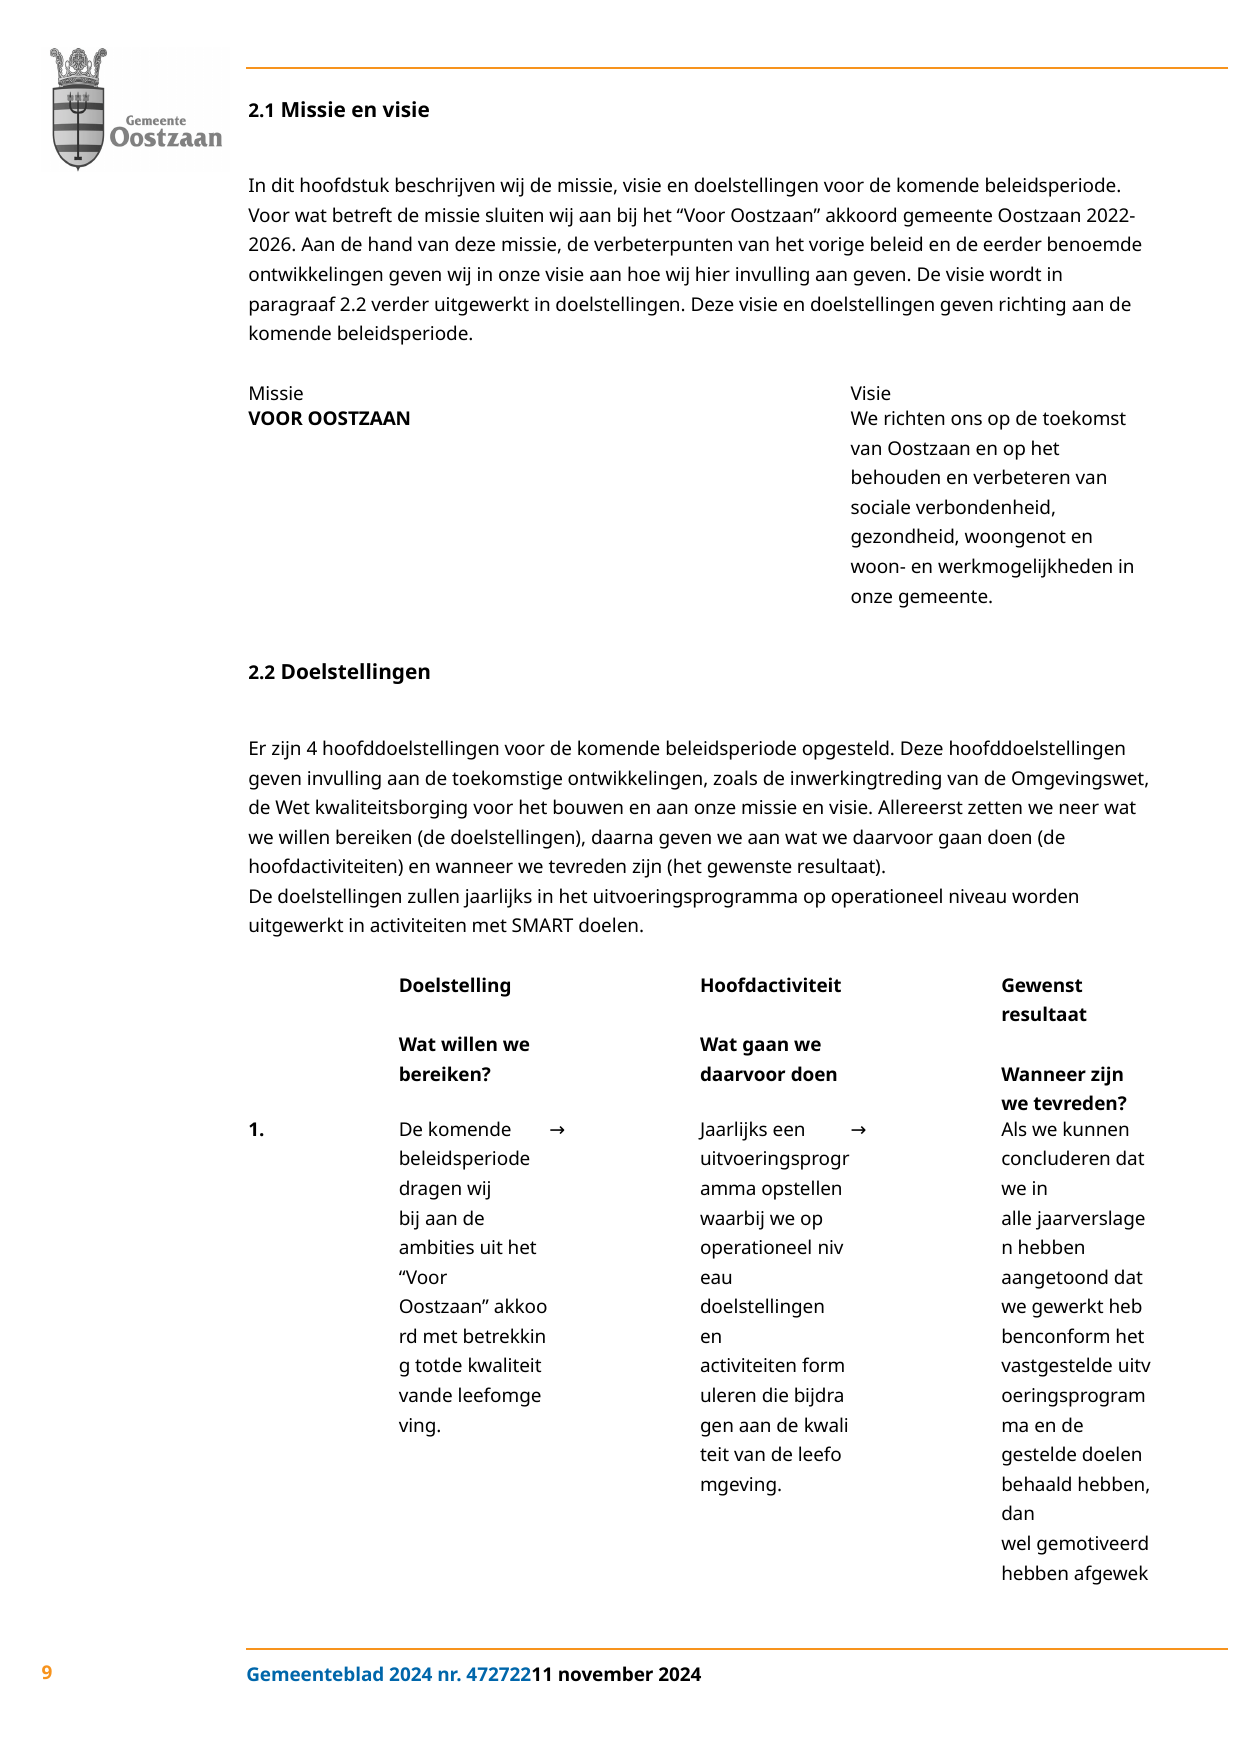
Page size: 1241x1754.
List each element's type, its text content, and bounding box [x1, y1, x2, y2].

text De doelstellingen zullen jaarlijks in het uitvoeringsprogramma op operationeel niveau worden uitgewerkt in activiteiten met SMART doelen. [248, 883, 1152, 938]
text In dit hoofdstuk beschrijven wij de missie, visie en doelstellingen voor de komende beleidsperiode. Voor wat betreft de missie sluiten wij aan bij het “Voor Oostzaan” akkoord gemeente Oostzaan 2022-2026. Aan de hand van deze missie, de verbeterpunten van het vorige beleid en de eerder benoemde ontwikkelingen geven wij in onze visie aan hoe wij hier invulling aan geven. De visie wordt in paragraaf 2.2 verder uitgewerkt in doelstellingen. Deze visie en doelstellingen geven richting aan de komende beleidsperiode. [248, 172, 1152, 346]
table_cell Als we kunnen concluderen dat we in alle jaarverslagen hebben aangetoond dat we gewerkt hebbenconform het vastgestelde uitvoeringsprogramma en de gestelde doelen behaald hebben, dan wel gemotiveerd hebben afgewek [1001, 1116, 1152, 1586]
table_header [850, 972, 1001, 1116]
table_cell Jaarlijks een uitvoeringsprogramma opstellen waarbij we op operationeel niveau doelstellingen en activiteiten formuleren die bijdragen aan de kwaliteit van de leefomgeving. [700, 1116, 850, 1586]
text 2.1 Missie en visie [248, 95, 1152, 123]
table_cell We richten ons op de toekomst van Oostzaan en op het behouden en verbeteren van sociale verbondenheid, gezondheid, woongenot en woon- en werkmogelijkheden in onze gemeente. [850, 405, 1152, 609]
table_header [549, 380, 850, 405]
table_header Missie [248, 380, 549, 405]
picture [41, 47, 231, 172]
text Er zijn 4 hoofddoelstellingen voor de komende beleidsperiode opgesteld. Deze hoofddoelstellingen geven invulling aan de toekomstige ontwikkelingen, zoals de inwerkingtreding van de Omgevingswet, de Wet kwaliteitsborging voor het bouwen en aan onze missie en visie. Allereerst zetten we neer wat we willen bereiken (de doelstellingen), daarna geven we aan wat we daarvoor gaan doen (de hoofdactiviteiten) en wanneer we tevreden zijn (het gewenste resultaat). [248, 735, 1152, 879]
table_cell VOOR OOSTZAAN [248, 405, 549, 609]
table_cell → [850, 1116, 1001, 1586]
table_header [549, 972, 700, 1116]
table_header Hoofdactiviteit Wat gaan we daarvoor doen [700, 972, 850, 1116]
table_cell 1. [248, 1116, 398, 1586]
table_header Gewenst resultaat Wanneer zijn we tevreden? [1001, 972, 1152, 1116]
table_header Visie [850, 380, 1152, 405]
table_cell De komende beleidsperiode dragen wij bij aan de ambities uit het “Voor Oostzaan” akkoord met betrekking totde kwaliteit vande leefomgeving. [399, 1116, 549, 1586]
table_header Doelstelling Wat willen we bereiken? [399, 972, 549, 1116]
table_header [248, 972, 398, 1116]
table_cell → [549, 1116, 700, 1586]
text 2.2 Doelstellingen [248, 657, 1152, 686]
table_cell [549, 405, 850, 609]
